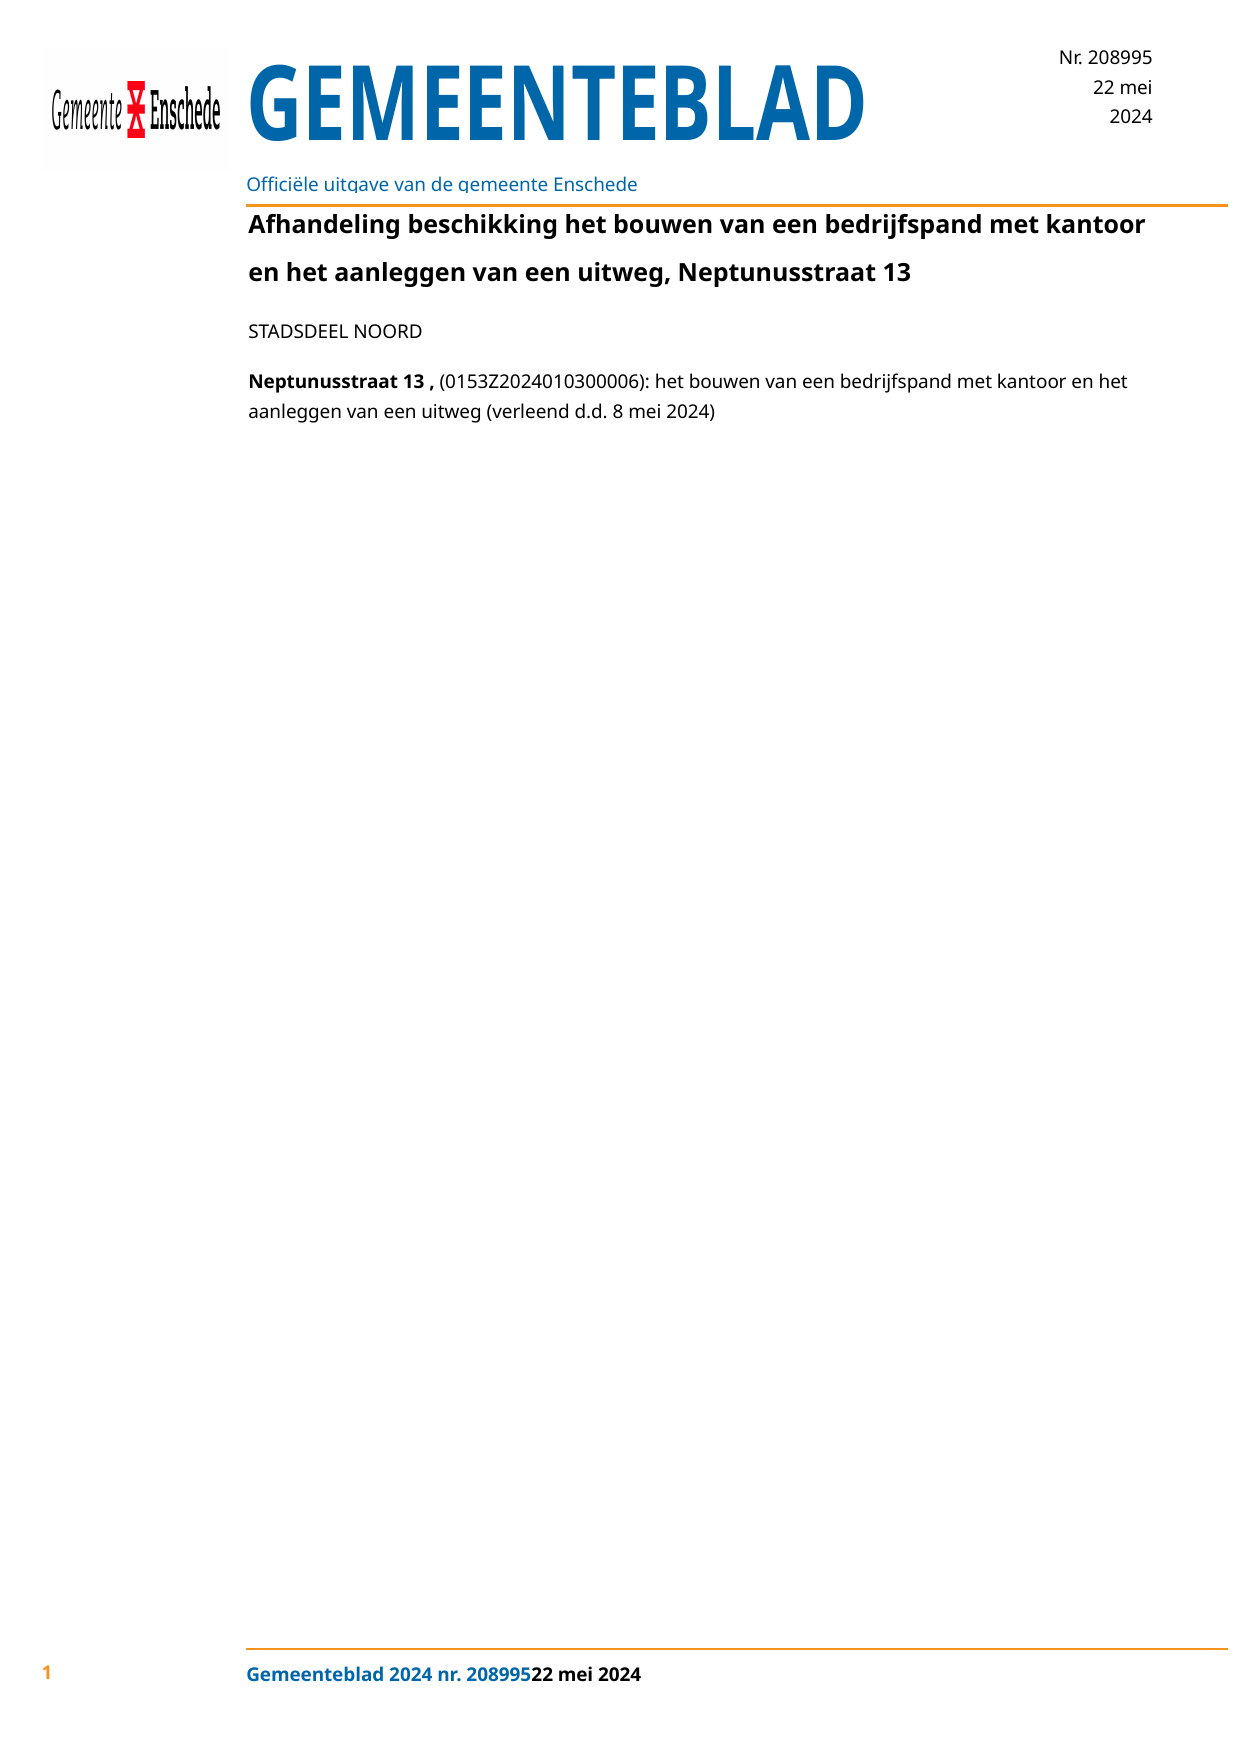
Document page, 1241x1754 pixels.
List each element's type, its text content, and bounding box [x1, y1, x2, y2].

text STADSDEEL NOORD [248, 318, 1152, 344]
picture [41, 47, 231, 172]
text Afhandeling beschikking het bouwen van een bedrijfspand met kantoor en het aanleggen van een uitweg, Neptunusstraat 13 [248, 207, 1152, 288]
text Neptunusstraat 13 , (0153Z2024010300006): het bouwen van een bedrijfspand met kantoor en het aanleggen van een uitweg (verleend d.d. 8 mei 2024) [248, 368, 1152, 424]
